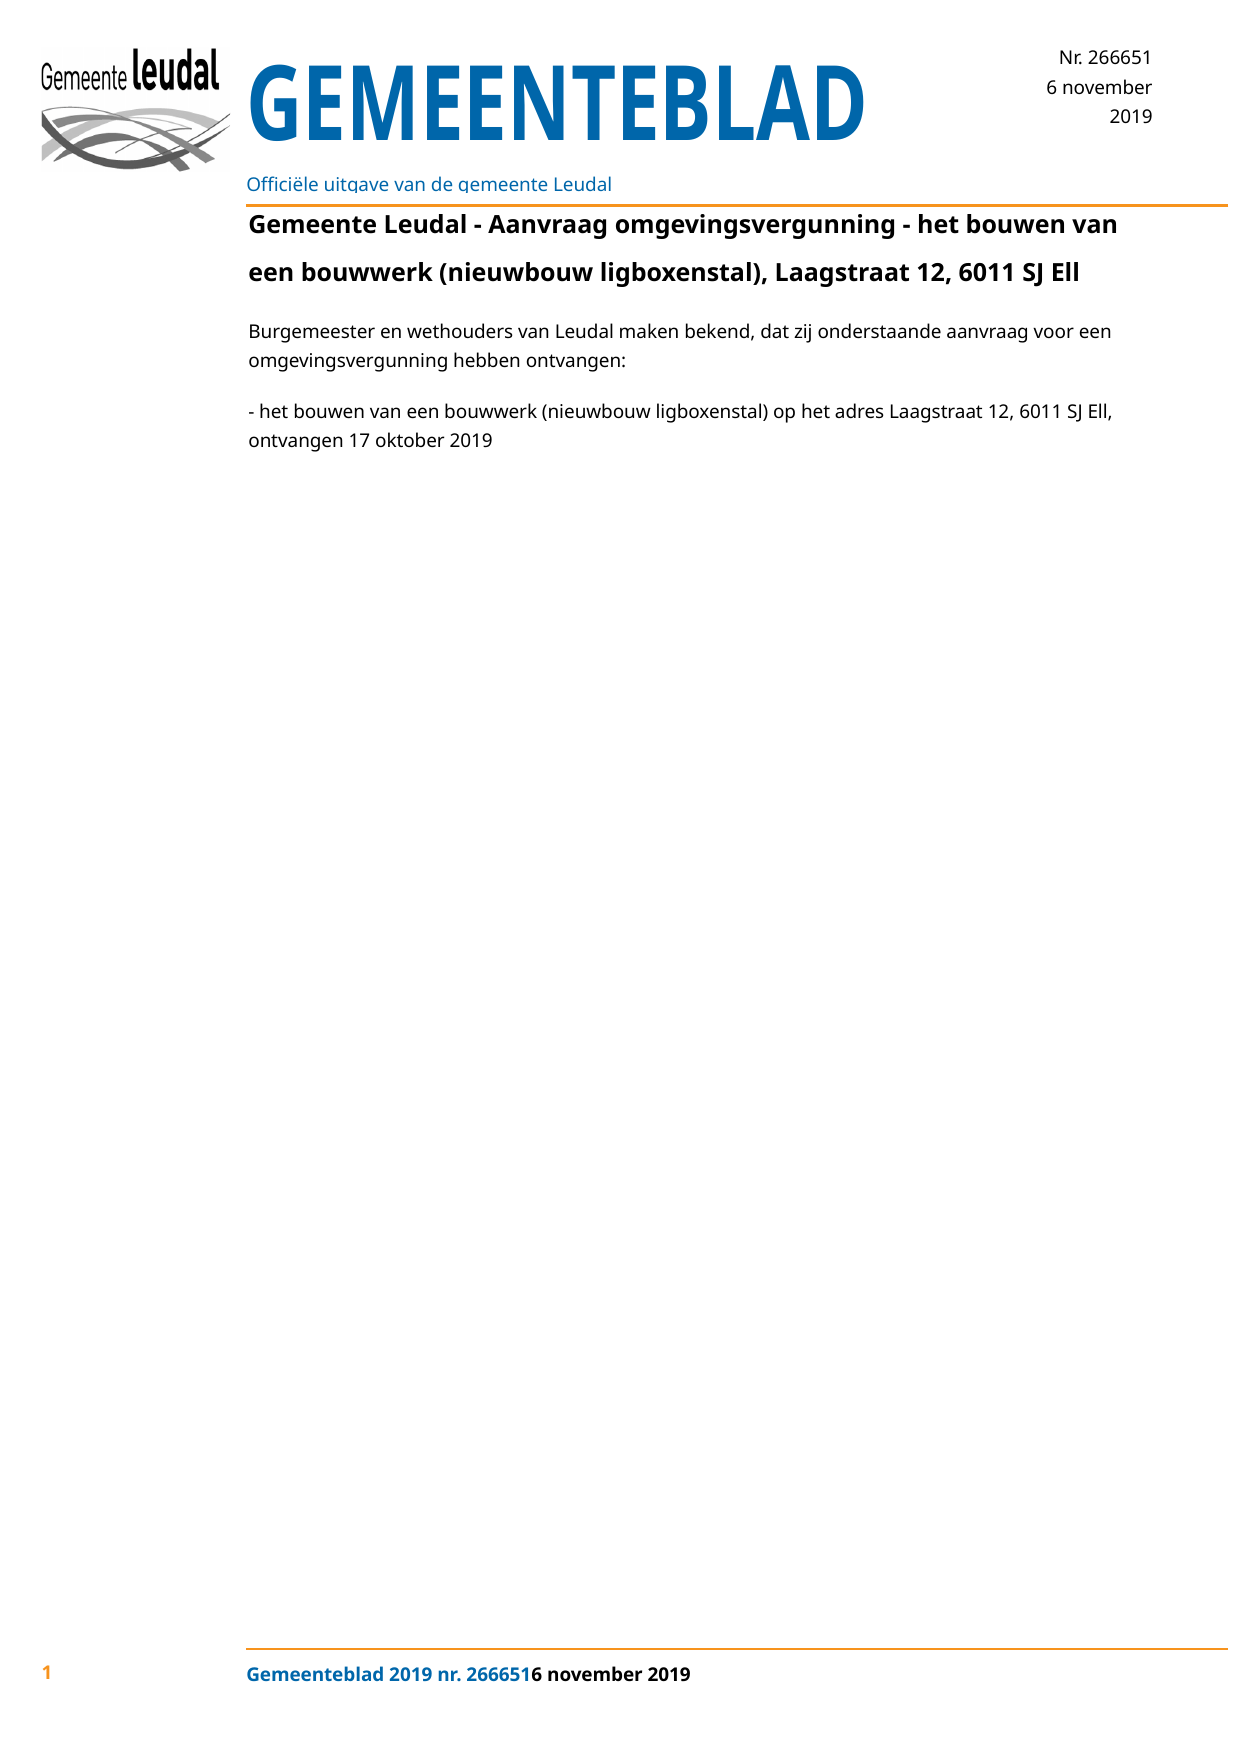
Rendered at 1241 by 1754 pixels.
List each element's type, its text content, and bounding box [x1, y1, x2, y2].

picture [41, 47, 231, 172]
text - het bouwen van een bouwwerk (nieuwbouw ligboxenstal) op het adres Laagstraat 12, 6011 SJ Ell, ontvangen 17 oktober 2019 [248, 398, 1152, 453]
text Gemeente Leudal - Aanvraag omgevingsvergunning - het bouwen van een bouwwerk (nieuwbouw ligboxenstal), Laagstraat 12, 6011 SJ Ell [248, 207, 1152, 288]
text Burgemeester en wethouders van Leudal maken bekend, dat zij onderstaande aanvraag voor een omgevingsvergunning hebben ontvangen: [248, 318, 1152, 373]
